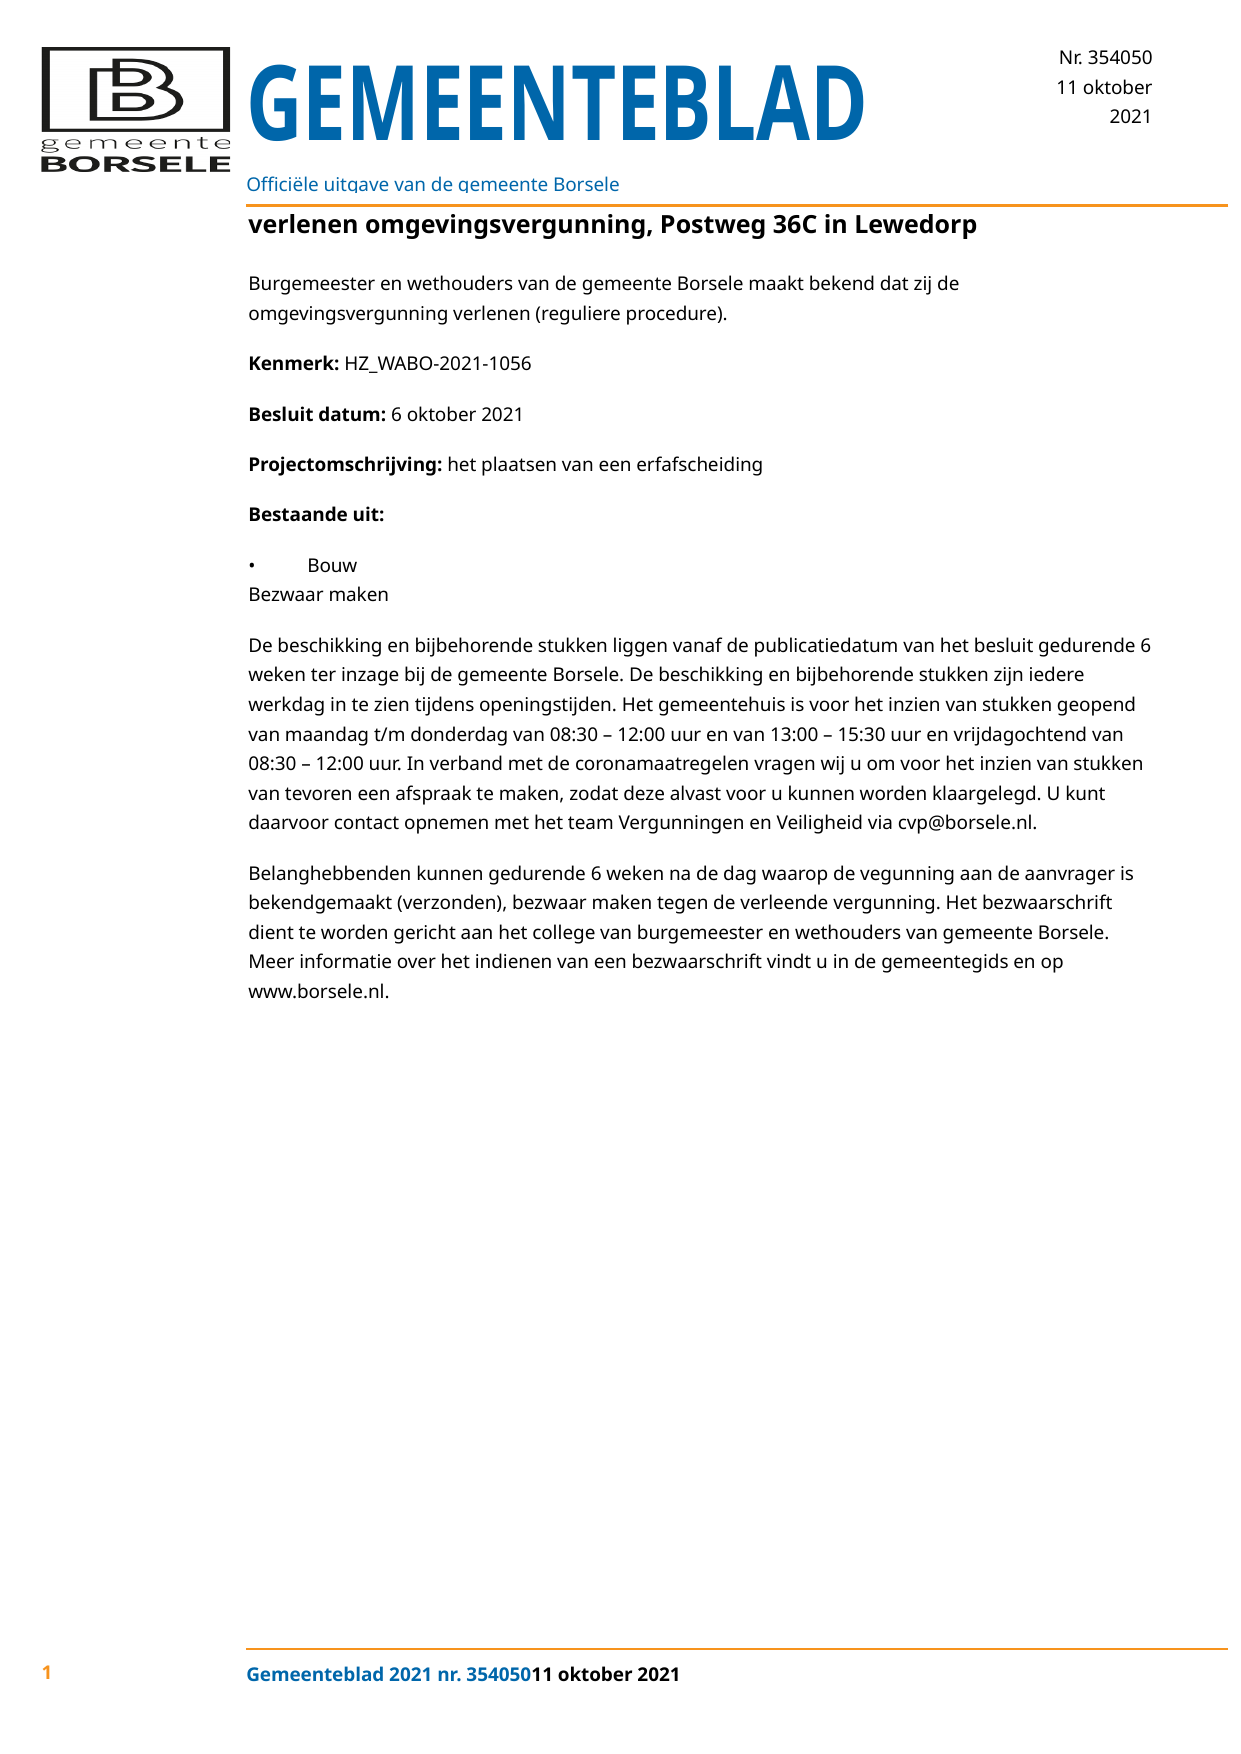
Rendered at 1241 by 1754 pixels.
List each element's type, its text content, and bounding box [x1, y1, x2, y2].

text Kenmerk: HZ_WABO-2021-1056 [248, 350, 1152, 376]
text De beschikking en bijbehorende stukken liggen vanaf de publicatiedatum van het besluit gedurende 6 weken ter inzage bij de gemeente Borsele. De beschikking en bijbehorende stukken zijn iedere werkdag in te zien tijdens openingstijden. Het gemeentehuis is voor het inzien van stukken geopend van maandag t/m donderdag van 08:30 – 12:00 uur en van 13:00 – 15:30 uur en vrijdagochtend van 08:30 – 12:00 uur. In verband met de coronamaatregelen vragen wij u om voor het inzien van stukken van tevoren een afspraak te maken, zodat deze alvast voor u kunnen worden klaargelegd. U kunt daarvoor contact opnemen met het team Vergunningen en Veiligheid via cvp@borsele.nl. [248, 632, 1152, 835]
text Belanghebbenden kunnen gedurende 6 weken na de dag waarop de vegunning aan de aanvrager is bekendgemaakt (verzonden), bezwaar maken tegen de verleende vergunning. Het bezwaarschrift dient te worden gericht aan het college van burgemeester en wethouders van gemeente Borsele. Meer informatie over het indienen van een bezwaarschrift vindt u in de gemeentegids en op www.borsele.nl. [248, 860, 1152, 1004]
text Bezwaar maken [248, 582, 1152, 607]
picture [41, 47, 231, 172]
text verlenen omgevingsvergunning, Postweg 36C in Lewedorp [248, 207, 1152, 241]
text Bestaande uit: [248, 502, 1152, 527]
text Besluit datum: 6 oktober 2021 [248, 401, 1152, 426]
text Burgemeester en wethouders van de gemeente Borsele maakt bekend dat zij de omgevingsvergunning verlenen (reguliere procedure). [248, 270, 1152, 326]
list Bouw [248, 552, 1152, 578]
text Projectomschrijving: het plaatsen van een erfafscheiding [248, 451, 1152, 477]
